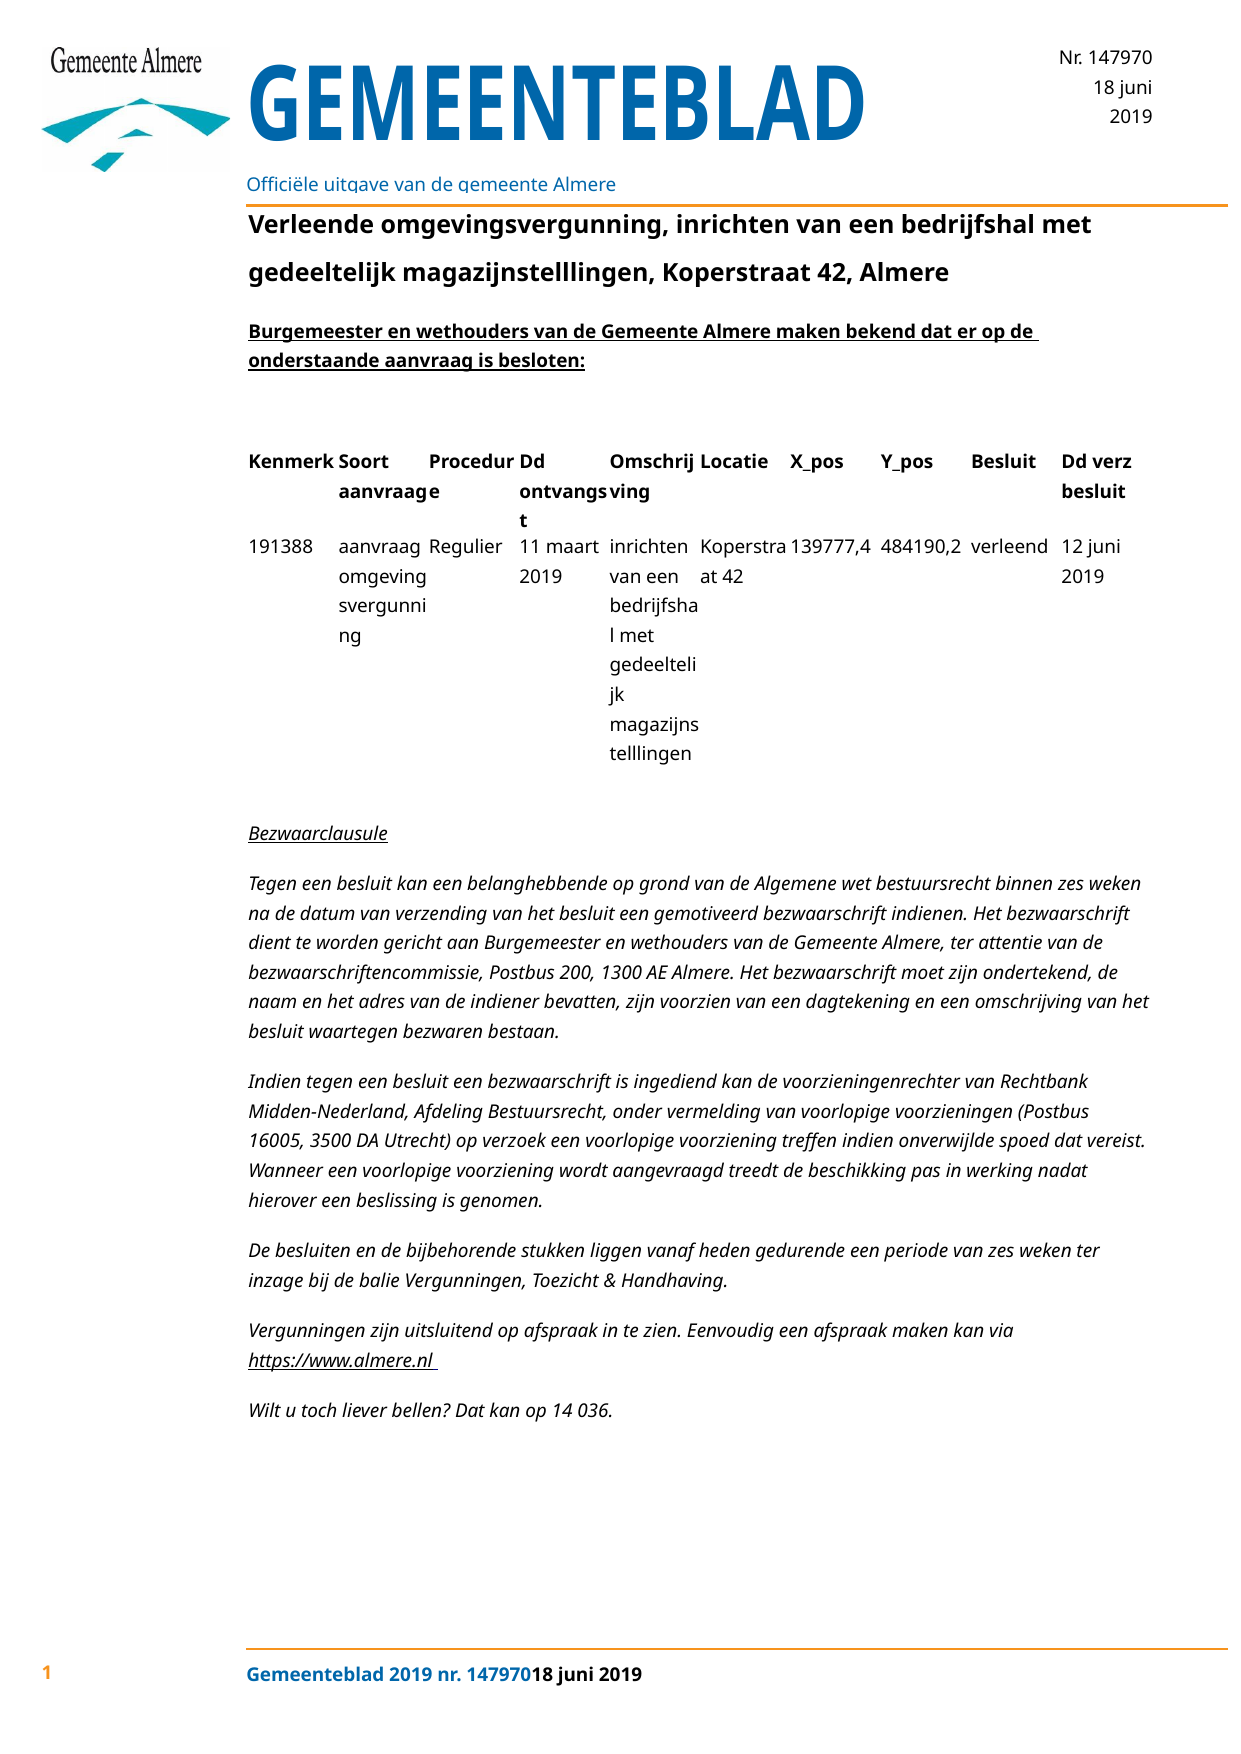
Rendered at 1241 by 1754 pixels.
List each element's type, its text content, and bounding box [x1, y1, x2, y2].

text Verleende omgevingsvergunning, inrichten van een bedrijfshal met gedeeltelijk magazijnstelllingen, Koperstraat 42, Almere [248, 207, 1152, 288]
table_cell 191388 [248, 533, 338, 766]
text Tegen een besluit kan een belanghebbende op grond van de Algemene wet bestuursrecht binnen zes weken na de datum van verzending van het besluit een gemotiveerd bezwaarschrift indienen. Het bezwaarschrift dient te worden gericht aan Burgemeester en wethouders van de Gemeente Almere, ter attentie van de bezwaarschriftencommissie, Postbus 200, 1300 AE Almere. Het bezwaarschrift moet zijn ondertekend, de naam en het adres van de indiener bevatten, zijn voorzien van een dagtekening en een omschrijving van het besluit waartegen bezwaren bestaan. [248, 870, 1152, 1044]
table_cell inrichten van een bedrijfshal met gedeeltelijk magazijnstelllingen [609, 533, 700, 766]
table_header Kenmerk [248, 449, 338, 533]
table_header Soort aanvraag [338, 449, 429, 533]
table_cell Koperstraat 42 [700, 533, 790, 766]
table_cell aanvraag omgevingsvergunning [338, 533, 429, 766]
table_header Locatie [700, 449, 790, 533]
table_header X_pos [790, 449, 881, 533]
text Burgemeester en wethouders van de Gemeente Almere maken bekend dat er op de onderstaande aanvraag is besloten: [248, 318, 1152, 373]
text Bezwaarclausule [248, 820, 1152, 846]
text Indien tegen een besluit een bezwaarschrift is ingediend kan de voorzieningenrechter van Rechtbank Midden-Nederland, Afdeling Bestuursrecht, onder vermelding van voorlopige voorzieningen (Postbus 16005, 3500 DA Utrecht) op verzoek een voorlopige voorziening treffen indien onverwijlde spoed dat vereist. Wanneer een voorlopige voorziening wordt aangevraagd treedt de beschikking pas in werking nadat hierover een beslissing is genomen. [248, 1068, 1152, 1213]
table_header Y_pos [881, 449, 971, 533]
table_header Besluit [971, 449, 1061, 533]
table_cell 139777,4 [790, 533, 881, 766]
table_cell 12 juni 2019 [1061, 533, 1152, 766]
table_header Omschrijving [609, 449, 700, 533]
table_cell verleend [971, 533, 1061, 766]
text Wilt u toch liever bellen? Dat kan op 14 036. [248, 1397, 1152, 1423]
table_cell 11 maart 2019 [519, 533, 609, 766]
text De besluiten en de bijbehorende stukken liggen vanaf heden gedurende een periode van zes weken ter inzage bij de balie Vergunningen, Toezicht & Handhaving. [248, 1237, 1152, 1293]
table_cell Regulier [429, 533, 519, 766]
text Vergunningen zijn uitsluitend op afspraak in te zien. Eenvoudig een afspraak maken kan via https://www.almere.nl [248, 1317, 1152, 1373]
table_header Dd ontvangst [519, 449, 609, 533]
table_header Dd verz besluit [1061, 449, 1152, 533]
table_header Procedure [429, 449, 519, 533]
table_cell 484190,2 [881, 533, 971, 766]
picture [41, 47, 231, 172]
